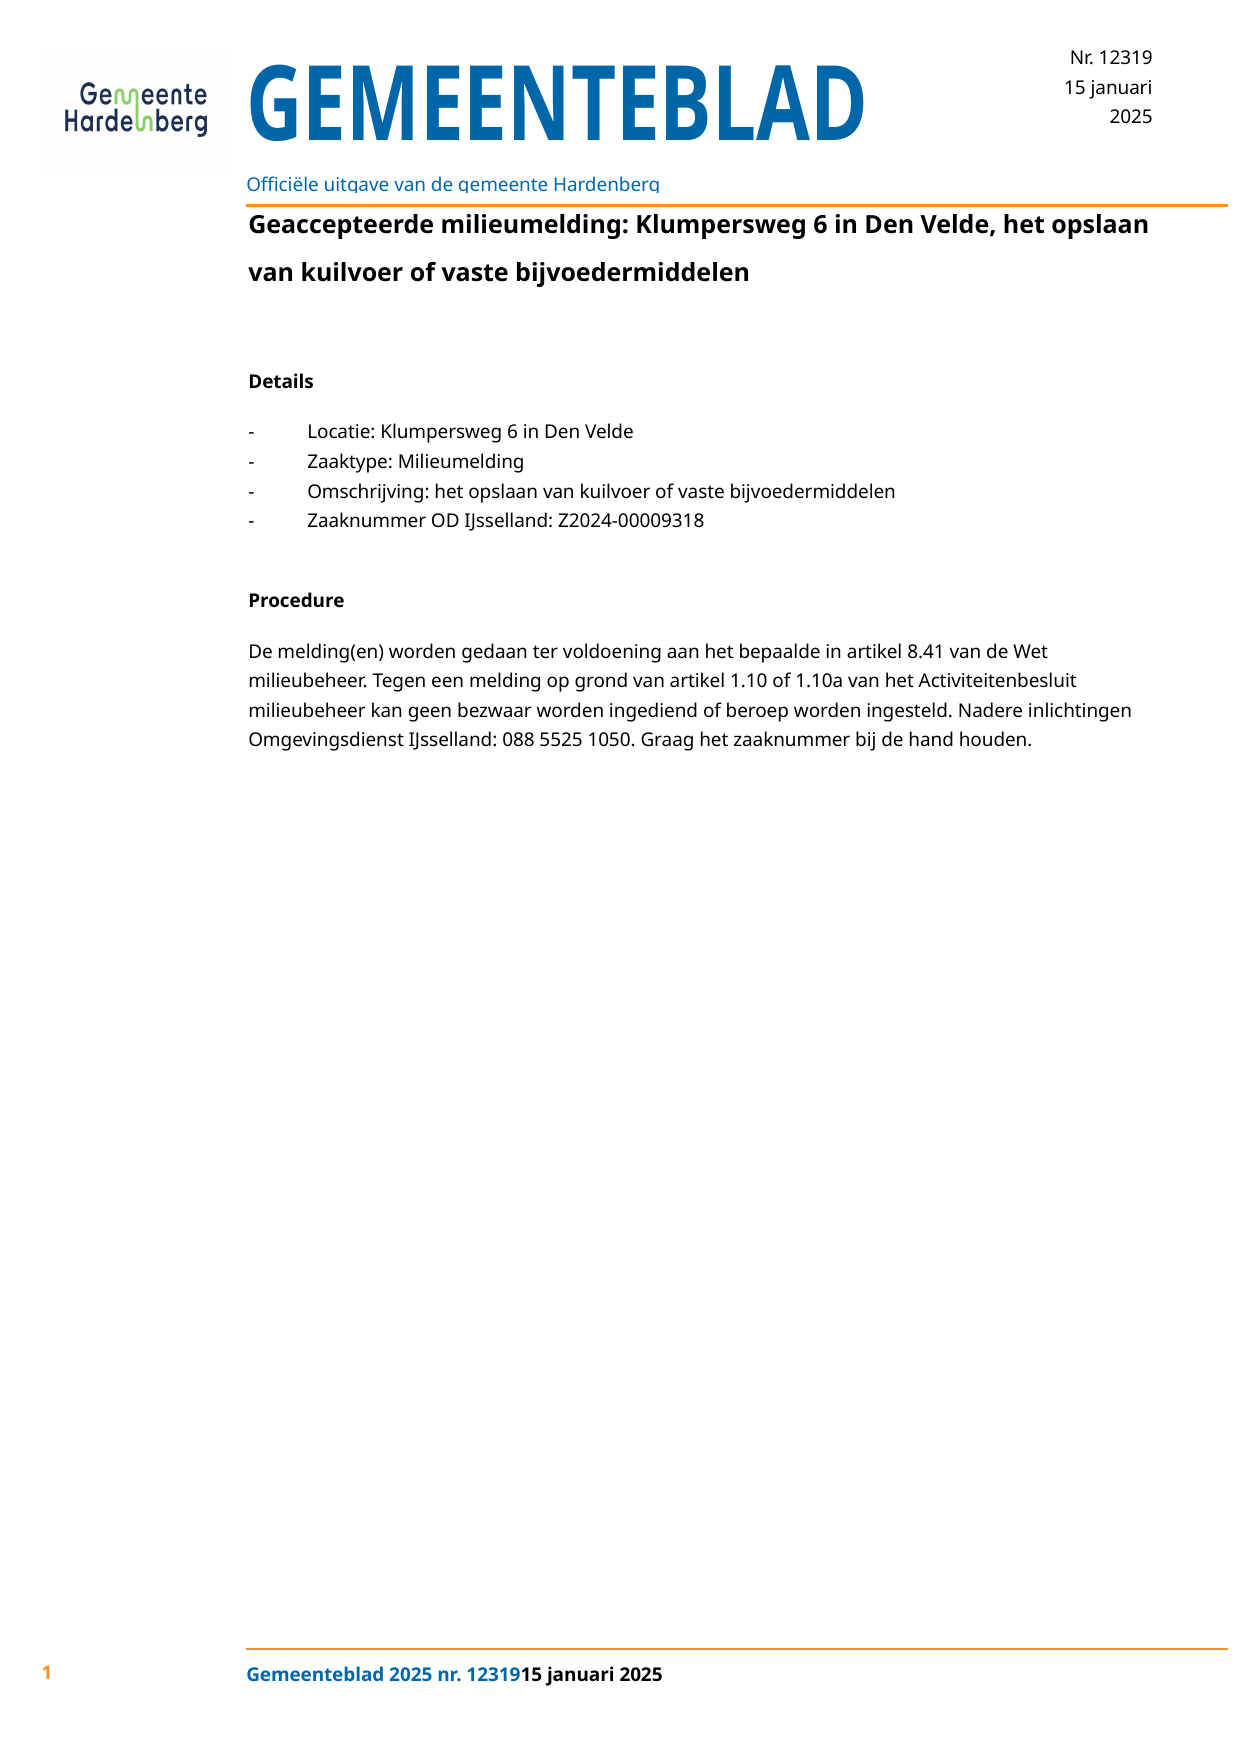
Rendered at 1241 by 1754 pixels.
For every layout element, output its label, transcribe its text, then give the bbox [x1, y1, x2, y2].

text De melding(en) worden gedaan ter voldoening aan het bepaalde in artikel 8.41 van de Wet milieubeheer. Tegen een melding op grond van artikel 1.10 of 1.10a van het Activiteitenbesluit milieubeheer kan geen bezwaar worden ingediend of beroep worden ingesteld. Nadere inlichtingen Omgevingsdienst IJsselland: 088 5525 1050. Graag het zaaknummer bij de hand houden. [248, 638, 1152, 752]
list Zaaktype: Milieumelding [248, 448, 1152, 474]
list Zaaknummer OD IJsselland: Z2024-00009318 [248, 507, 1152, 533]
text Details [248, 368, 1152, 394]
list Omschrijving: het opslaan van kuilvoer of vaste bijvoedermiddelen [248, 478, 1152, 504]
text Geaccepteerde milieumelding: Klumpersweg 6 in Den Velde, het opslaan van kuilvoer of vaste bijvoedermiddelen [248, 207, 1152, 288]
list Locatie: Klumpersweg 6 in Den Velde [248, 419, 1152, 444]
picture [41, 47, 231, 172]
text Procedure [248, 587, 1152, 613]
